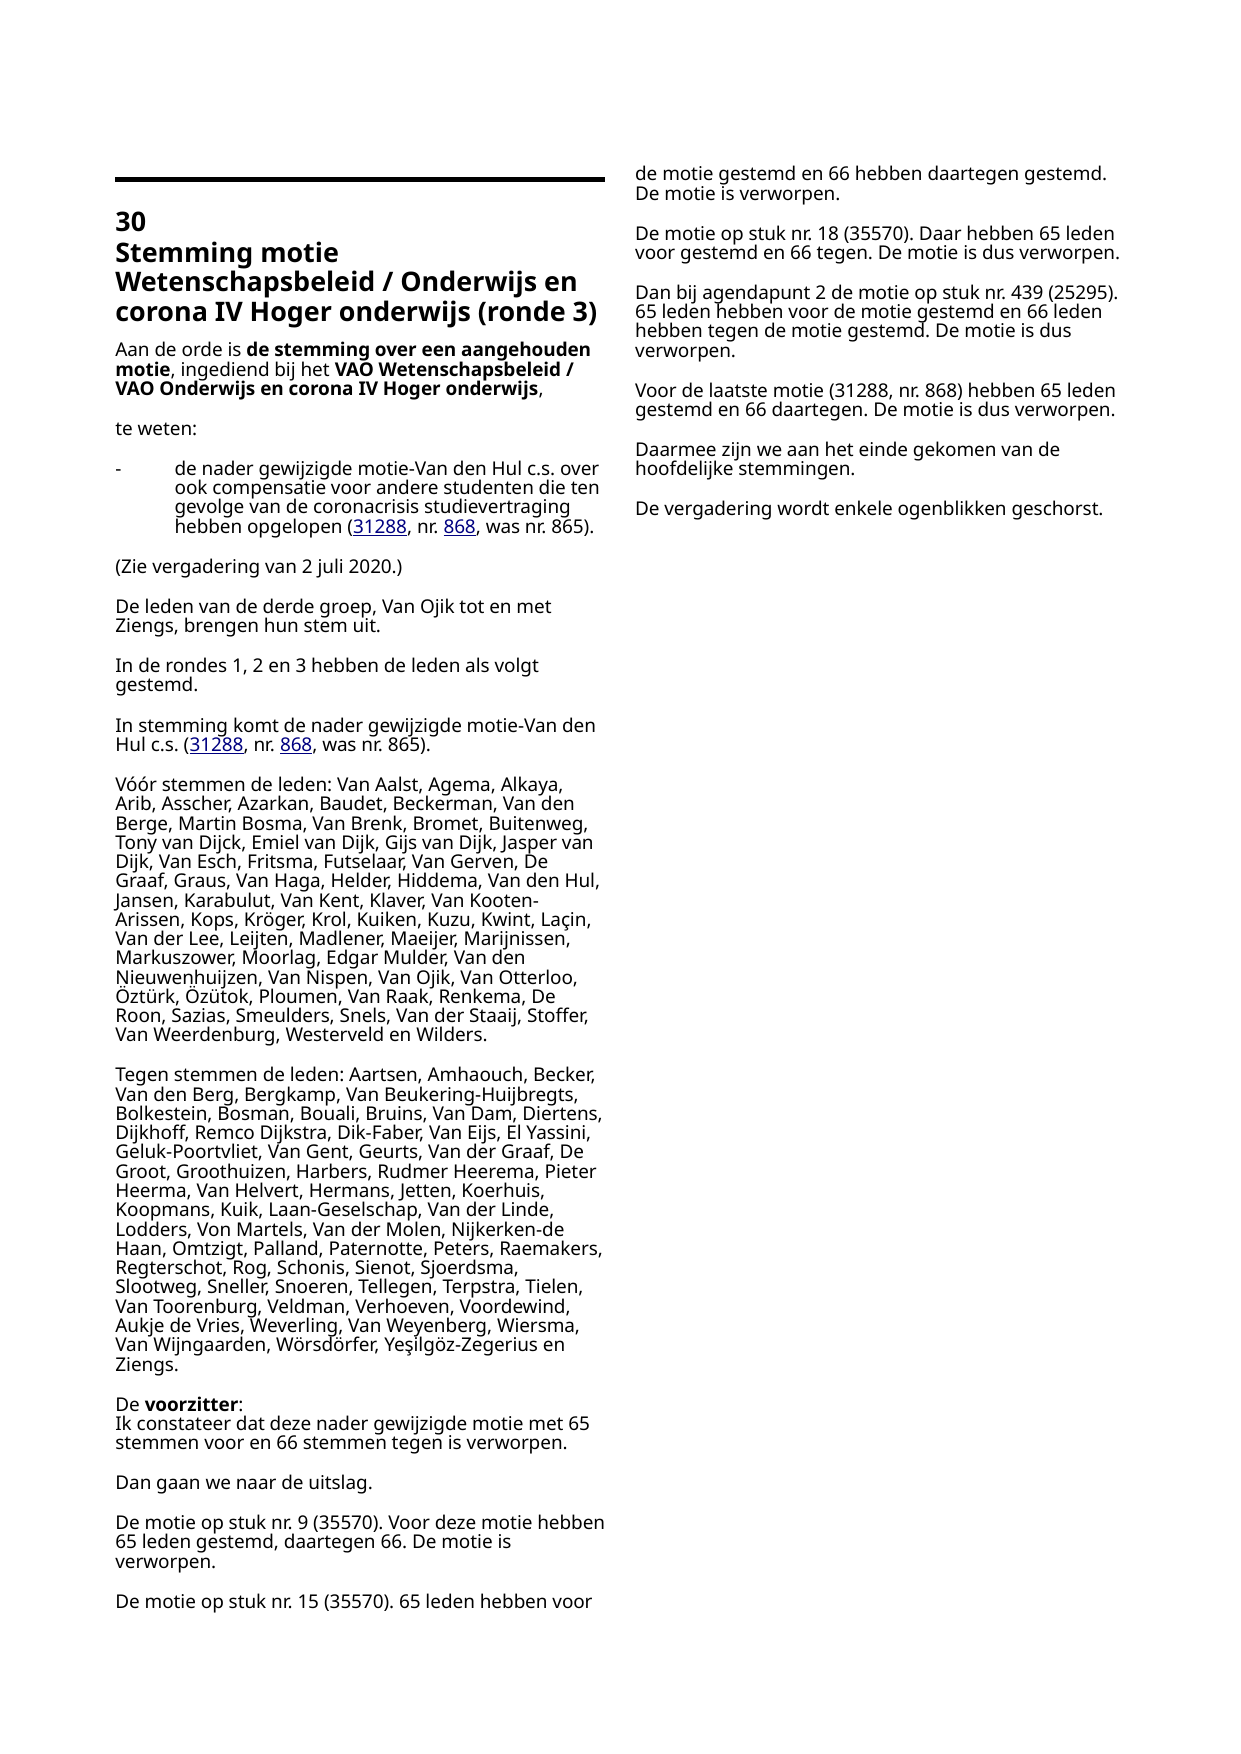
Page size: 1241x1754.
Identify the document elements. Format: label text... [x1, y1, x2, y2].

text Voor de laatste motie (31288, nr. 868) hebben 65 leden gestemd en 66 daartegen. De motie is dus verworpen. [635, 382, 1125, 420]
text De leden van de derde groep, Van Ojik tot en met Ziengs, brengen hun stem uit. [115, 598, 605, 636]
text Daarmee zijn we aan het einde gekomen van de hoofdelijke stemmingen. [635, 441, 1125, 479]
text 30 [115, 203, 605, 239]
text Aan de orde is de stemming over een aangehouden motie, ingediend bij het VAO Wetenschapsbeleid / VAO Onderwijs en corona IV Hoger onderwijs, [115, 341, 605, 399]
text De motie op stuk nr. 15 (35570). 65 leden hebben voor [115, 1593, 605, 1612]
text Ik constateer dat deze nader gewijzigde motie met 65 stemmen voor en 66 stemmen tegen is verworpen. [115, 1415, 605, 1453]
text te weten: [115, 420, 605, 439]
text de motie gestemd en 66 hebben daartegen gestemd. De motie is verworpen. [635, 165, 1125, 204]
text Tegen stemmen de leden: Aartsen, Amhaouch, Becker, Van den Berg, Bergkamp, Van Beukering-Huijbregts, Bolkestein, Bosman, Bouali, Bruins, Van Dam, Diertens, Dijkhoff, Remco Dijkstra, Dik-Faber, Van Eijs, El Yassini, Geluk-Poortvliet, Van Gent, Geurts, Van der Graaf, De Groot, Groothuizen, Harbers, Rudmer Heerema, Pieter Heerma, Van Helvert, Hermans, Jetten, Koerhuis, Koopmans, Kuik, Laan-Geselschap, Van der Linde, Lodders, Von Martels, Van der Molen, Nijkerken-de Haan, Omtzigt, Palland, Paternotte, Peters, Raemakers, Regterschot, Rog, Schonis, Sienot, Sjoerdsma, Slootweg, Sneller, Snoeren, Tellegen, Terpstra, Tielen, Van Toorenburg, Veldman, Verhoeven, Voordewind, Aukje de Vries, Weverling, Van Weyenberg, Wiersma, Van Wijngaarden, Wörsdörfer, Yeşilgöz-Zegerius en Ziengs. [115, 1066, 605, 1375]
text Dan bij agendapunt 2 de motie op stuk nr. 439 (25295). 65 leden hebben voor de motie gestemd en 66 leden hebben tegen de motie gestemd. De motie is dus verworpen. [635, 284, 1125, 361]
text De motie op stuk nr. 18 (35570). Daar hebben 65 leden voor gestemd en 66 tegen. De motie is dus verworpen. [635, 224, 1125, 263]
text Stemming motie Wetenschapsbeleid / Onderwijs en corona IV Hoger onderwijs (ronde 3) [115, 239, 605, 341]
text De voorzitter: [115, 1396, 605, 1415]
text De vergadering wordt enkele ogenblikken geschorst. [635, 500, 1125, 519]
list de nader gewijzigde motie-Van den Hul c.s. over ook compensatie voor andere studenten die ten gevolge van de coronacrisis studievertraging hebben opgelopen (31288, nr. 868, was nr. 865). [115, 460, 605, 537]
text Dan gaan we naar de uitslag. [115, 1474, 605, 1493]
text De motie op stuk nr. 9 (35570). Voor deze motie hebben 65 leden gestemd, daartegen 66. De motie is verworpen. [115, 1514, 605, 1572]
text Vóór stemmen de leden: Van Aalst, Agema, Alkaya, Arib, Asscher, Azarkan, Baudet, Beckerman, Van den Berge, Martin Bosma, Van Brenk, Bromet, Buitenweg, Tony van Dijck, Emiel van Dijk, Gijs van Dijk, Jasper van Dijk, Van Esch, Fritsma, Futselaar, Van Gerven, De Graaf, Graus, Van Haga, Helder, Hiddema, Van den Hul, Jansen, Karabulut, Van Kent, Klaver, Van Kooten-Arissen, Kops, Kröger, Krol, Kuiken, Kuzu, Kwint, Laçin, Van der Lee, Leijten, Madlener, Maeijer, Marijnissen, Markuszower, Moorlag, Edgar Mulder, Van den Nieuwenhuijzen, Van Nispen, Van Ojik, Van Otterloo, Öztürk, Özütok, Ploumen, Van Raak, Renkema, De Roon, Sazias, Smeulders, Snels, Van der Staaij, Stoffer, Van Weerdenburg, Westerveld en Wilders. [115, 776, 605, 1046]
text In stemming komt de nader gewijzigde motie-Van den Hul c.s. (31288, nr. 868, was nr. 865). [115, 717, 605, 755]
text In de rondes 1, 2 en 3 hebben de leden als volgt gestemd. [115, 657, 605, 696]
text (Zie vergadering van 2 juli 2020.) [115, 558, 605, 577]
